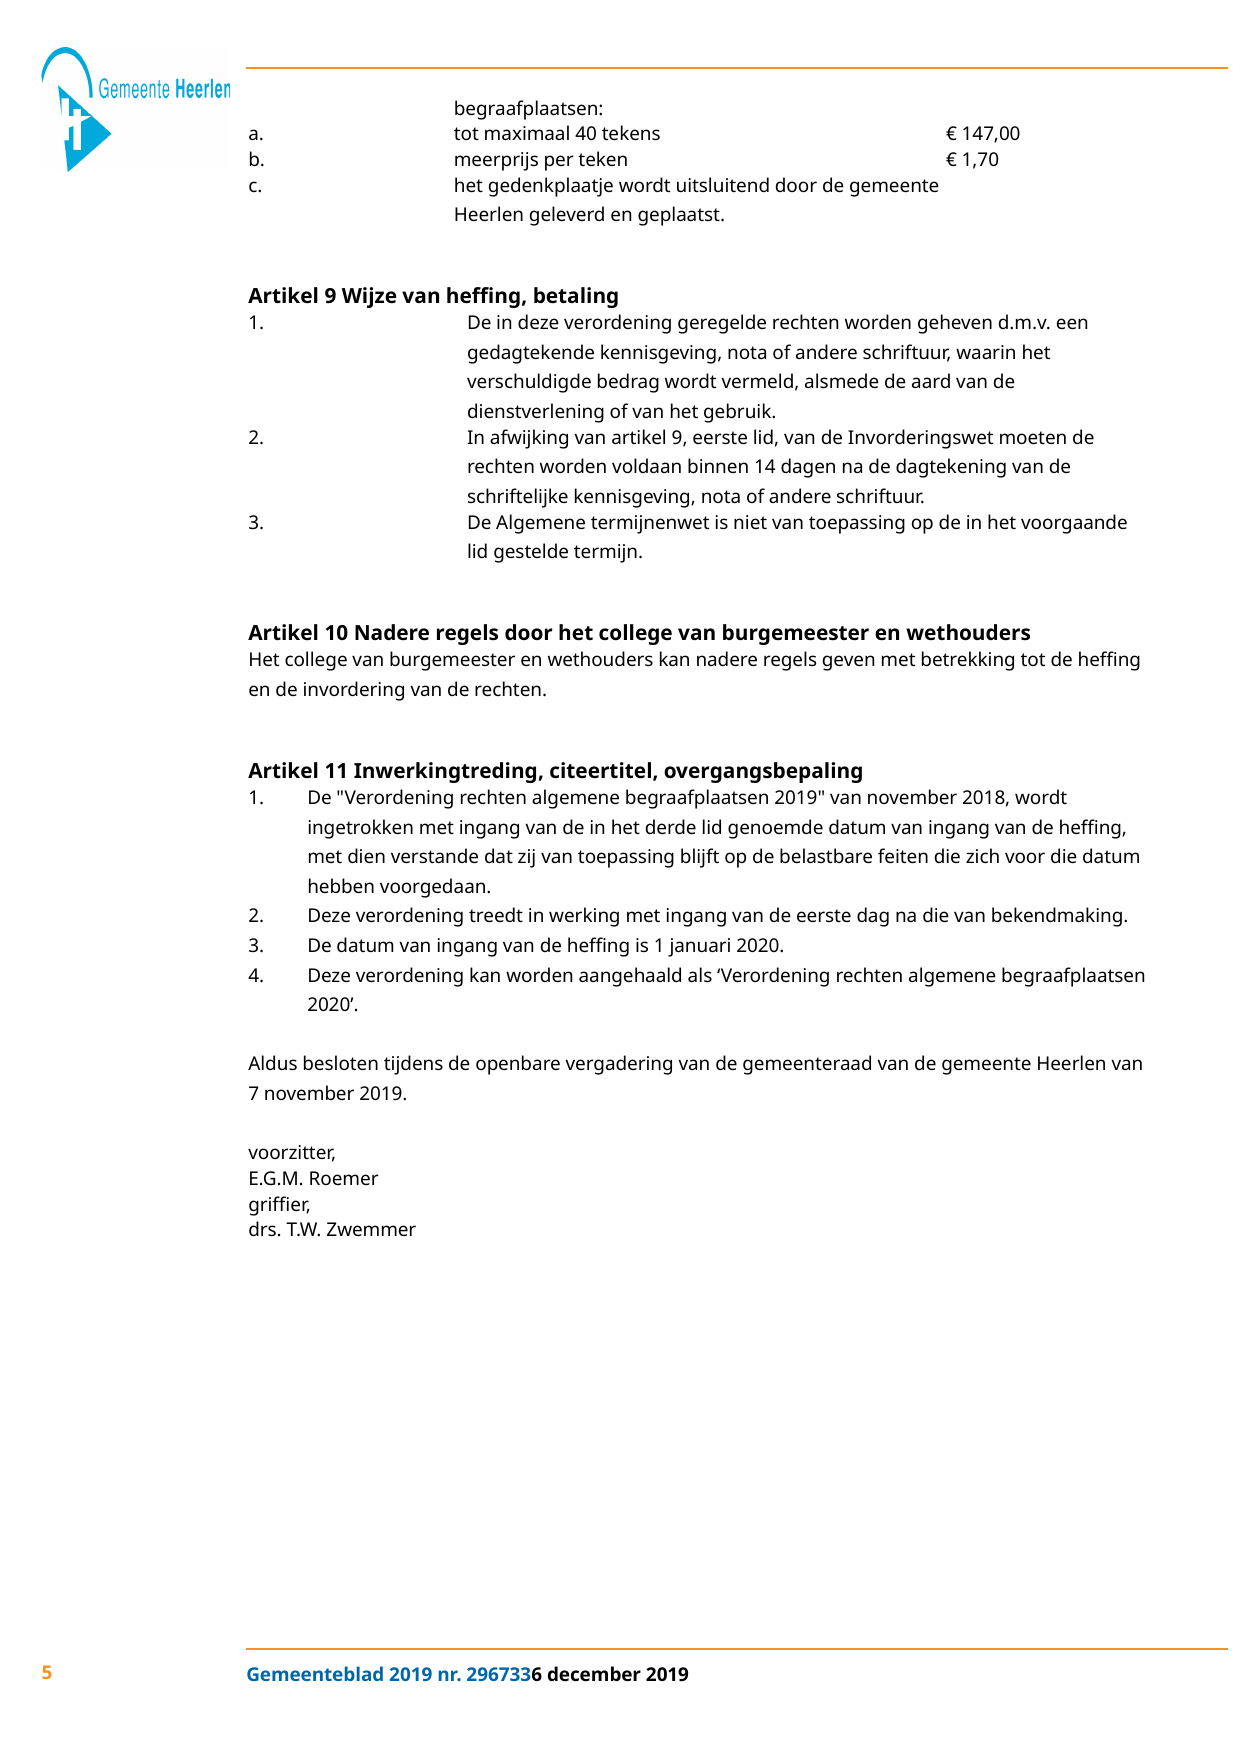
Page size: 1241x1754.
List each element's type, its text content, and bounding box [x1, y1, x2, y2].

table_cell € 1,70 [946, 146, 1152, 172]
table_header De in deze verordening geregelde rechten worden geheven d.m.v. een gedagtekende kennisgeving, nota of andere schriftuur, waarin het verschuldigde bedrag wordt vermeld, alsmede de aard van de dienstverlening of van het gebruik. [467, 310, 1152, 424]
picture [41, 47, 231, 172]
table_header 1. [248, 310, 467, 424]
text Artikel 9 Wijze van heffing, betaling [248, 281, 1152, 309]
text Het college van burgemeester en wethouders kan nadere regels geven met betrekking tot de heffing en de invordering van de rechten. [248, 646, 1152, 702]
text voorzitter, [248, 1139, 1152, 1165]
text Artikel 10 Nadere regels door het college van burgemeester en wethouders [248, 618, 1152, 646]
list De datum van ingang van de heffing is 1 januari 2020. [248, 932, 1152, 958]
table_header [946, 95, 1152, 121]
table_cell b. [248, 146, 454, 172]
table_cell € 147,00 [946, 121, 1152, 146]
text griffier, [248, 1191, 1152, 1216]
list De "Verordening rechten algemene begraafplaatsen 2019" van november 2018, wordt ingetrokken met ingang van de in het derde lid genoemde datum van ingang van de heffing, met dien verstande dat zij van toepassing blijft op de belastbare feiten die zich voor die datum hebben voorgedaan. [248, 784, 1152, 899]
table_cell 3. [248, 509, 467, 564]
table_cell c. [248, 172, 454, 227]
table_cell 2. [248, 424, 467, 509]
list Deze verordening kan worden aangehaald als ‘Verordening rechten algemene begraafplaatsen 2020’. [248, 962, 1152, 1017]
picture [41, 47, 59, 70]
table_cell In afwijking van artikel 9, eerste lid, van de Invorderingswet moeten de rechten worden voldaan binnen 14 dagen na de dagtekening van de schriftelijke kennisgeving, nota of andere schriftuur. [467, 424, 1152, 509]
table_header begraafplaatsen: [454, 95, 946, 121]
table_cell meerprijs per teken [454, 146, 946, 172]
text E.G.M. Roemer [248, 1165, 1152, 1191]
table_cell a. [248, 121, 454, 146]
list Deze verordening treedt in werking met ingang van de eerste dag na die van bekendmaking. [248, 903, 1152, 928]
table_header [248, 95, 454, 121]
table_cell het gedenkplaatje wordt uitsluitend door de gemeente Heerlen geleverd en geplaatst. [454, 172, 946, 227]
text Aldus besloten tijdens de openbare vergadering van de gemeenteraad van de gemeente Heerlen van 7 november 2019. [248, 1051, 1152, 1106]
table_cell De Algemene termijnenwet is niet van toepassing op de in het voorgaande lid gestelde termijn. [467, 509, 1152, 564]
table_cell tot maximaal 40 tekens [454, 121, 946, 146]
text drs. T.W. Zwemmer [248, 1216, 1152, 1242]
text Artikel 11 Inwerkingtreding, citeertitel, overgangsbepaling [248, 756, 1152, 784]
table_cell [946, 172, 1152, 227]
